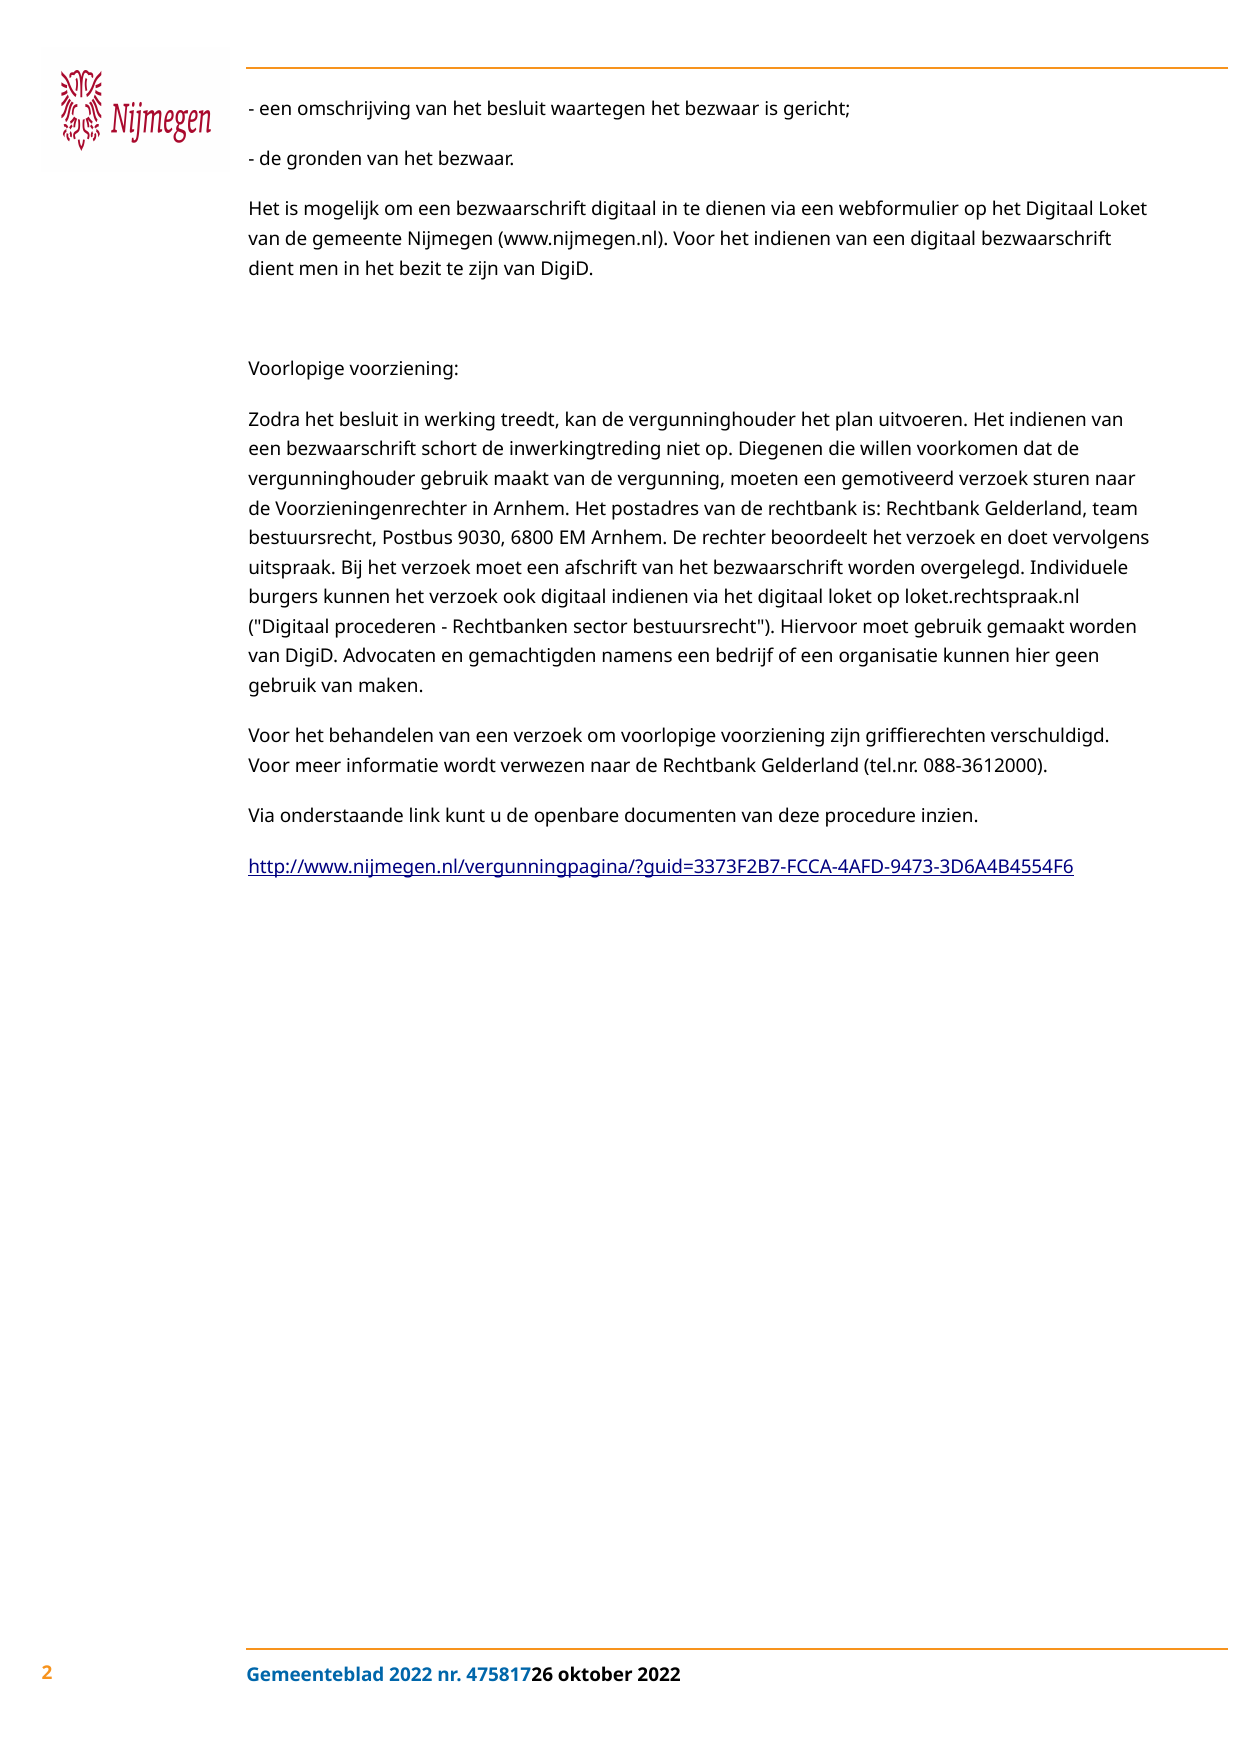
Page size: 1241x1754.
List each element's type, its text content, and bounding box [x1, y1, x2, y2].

text http://www.nijmegen.nl/vergunningpagina/?guid=3373F2B7-FCCA-4AFD-9473-3D6A4B4554F6 [248, 853, 1152, 879]
text Het is mogelijk om een bezwaarschrift digitaal in te dienen via een webformulier op het Digitaal Loket van de gemeente Nijmegen (www.nijmegen.nl). Voor het indienen van een digitaal bezwaarschrift dient men in het bezit te zijn van DigiD. [248, 196, 1152, 281]
text Voorlopige voorziening: [248, 356, 1152, 381]
text Voor het behandelen van een verzoek om voorlopige voorziening zijn griffierechten verschuldigd. Voor meer informatie wordt verwezen naar de Rechtbank Gelderland (tel.nr. 088-3612000). [248, 723, 1152, 778]
text - een omschrijving van het besluit waartegen het bezwaar is gericht; [248, 95, 1152, 121]
text Via onderstaande link kunt u de openbare documenten van deze procedure inzien. [248, 803, 1152, 828]
text Zodra het besluit in werking treedt, kan de vergunninghouder het plan uitvoeren. Het indienen van een bezwaarschrift schort de inwerkingtreding niet op. Diegenen die willen voorkomen dat de vergunninghouder gebruik maakt van de vergunning, moeten een gemotiveerd verzoek sturen naar de Voorzieningenrechter in Arnhem. Het postadres van de rechtbank is: Rechtbank Gelderland, team bestuursrecht, Postbus 9030, 6800 EM Arnhem. De rechter beoordeelt het verzoek en doet vervolgens uitspraak. Bij het verzoek moet een afschrift van het bezwaarschrift worden overgelegd. Individuele burgers kunnen het verzoek ook digitaal indienen via het digitaal loket op loket.rechtspraak.nl ("Digitaal procederen - Rechtbanken sector bestuursrecht"). Hiervoor moet gebruik gemaakt worden van DigiD. Advocaten en gemachtigden namens een bedrijf of een organisatie kunnen hier geen gebruik van maken. [248, 406, 1152, 698]
text - de gronden van het bezwaar. [248, 145, 1152, 171]
picture [41, 47, 231, 172]
